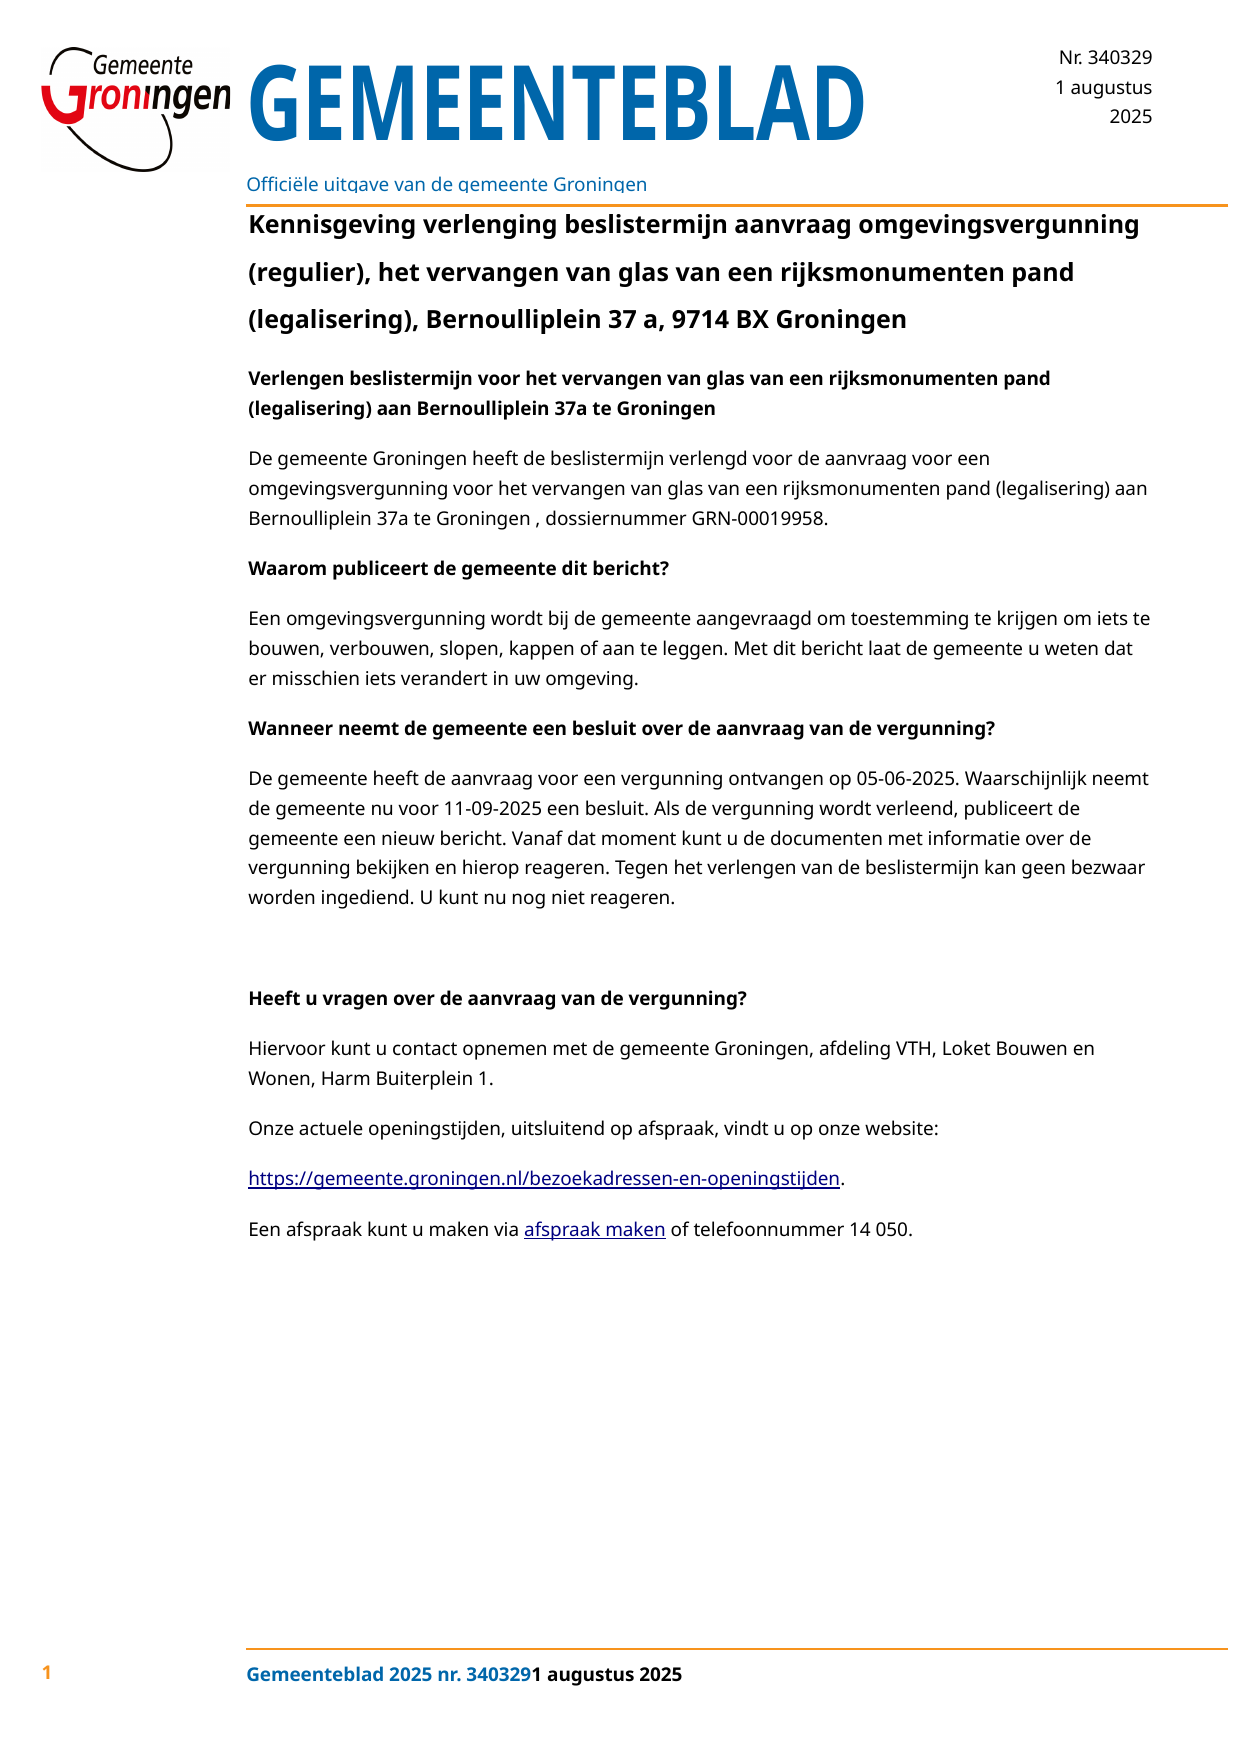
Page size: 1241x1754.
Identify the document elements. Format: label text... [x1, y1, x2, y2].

text Wanneer neemt de gemeente een besluit over de aanvraag van de vergunning? [248, 715, 1152, 741]
text Een omgevingsvergunning wordt bij de gemeente aangevraagd om toestemming te krijgen om iets te bouwen, verbouwen, slopen, kappen of aan te leggen. Met dit bericht laat de gemeente u weten dat er misschien iets verandert in uw omgeving. [248, 606, 1152, 690]
text De gemeente Groningen heeft de beslistermijn verlengd voor de aanvraag voor een omgevingsvergunning voor het vervangen van glas van een rijksmonumenten pand (legalisering) aan Bernoulliplein 37a te Groningen , dossiernummer GRN-00019958. [248, 446, 1152, 530]
text Waarom publiceert de gemeente dit bericht? [248, 555, 1152, 581]
text Onze actuele openingstijden, uitsluitend op afspraak, vindt u op onze website: [248, 1115, 1152, 1141]
text Kennisgeving verlenging beslistermijn aanvraag omgevingsvergunning (regulier), het vervangen van glas van een rijksmonumenten pand (legalisering), Bernoulliplein 37 a, 9714 BX Groningen [248, 207, 1152, 336]
text Een afspraak kunt u maken via afspraak maken of telefoonnummer 14 050. [248, 1216, 1152, 1242]
text De gemeente heeft de aanvraag voor een vergunning ontvangen op 05-06-2025. Waarschijnlijk neemt de gemeente nu voor 11-09-2025 een besluit. Als de vergunning wordt verleend, publiceert de gemeente een nieuw bericht. Vanaf dat moment kunt u de documenten met informatie over de vergunning bekijken en hierop reageren. Tegen het verlengen van de beslistermijn kan geen bezwaar worden ingediend. U kunt nu nog niet reageren. [248, 766, 1152, 909]
text Hiervoor kunt u contact opnemen met de gemeente Groningen, afdeling VTH, Loket Bouwen en Wonen, Harm Buiterplein 1. [248, 1035, 1152, 1090]
text Heeft u vragen over de aanvraag van de vergunning? [248, 985, 1152, 1010]
text https://gemeente.groningen.nl/bezoekadressen-en-openingstijden. [248, 1166, 1152, 1191]
picture [41, 47, 231, 172]
text Verlengen beslistermijn voor het vervangen van glas van een rijksmonumenten pand (legalisering) aan Bernoulliplein 37a te Groningen [248, 366, 1152, 421]
